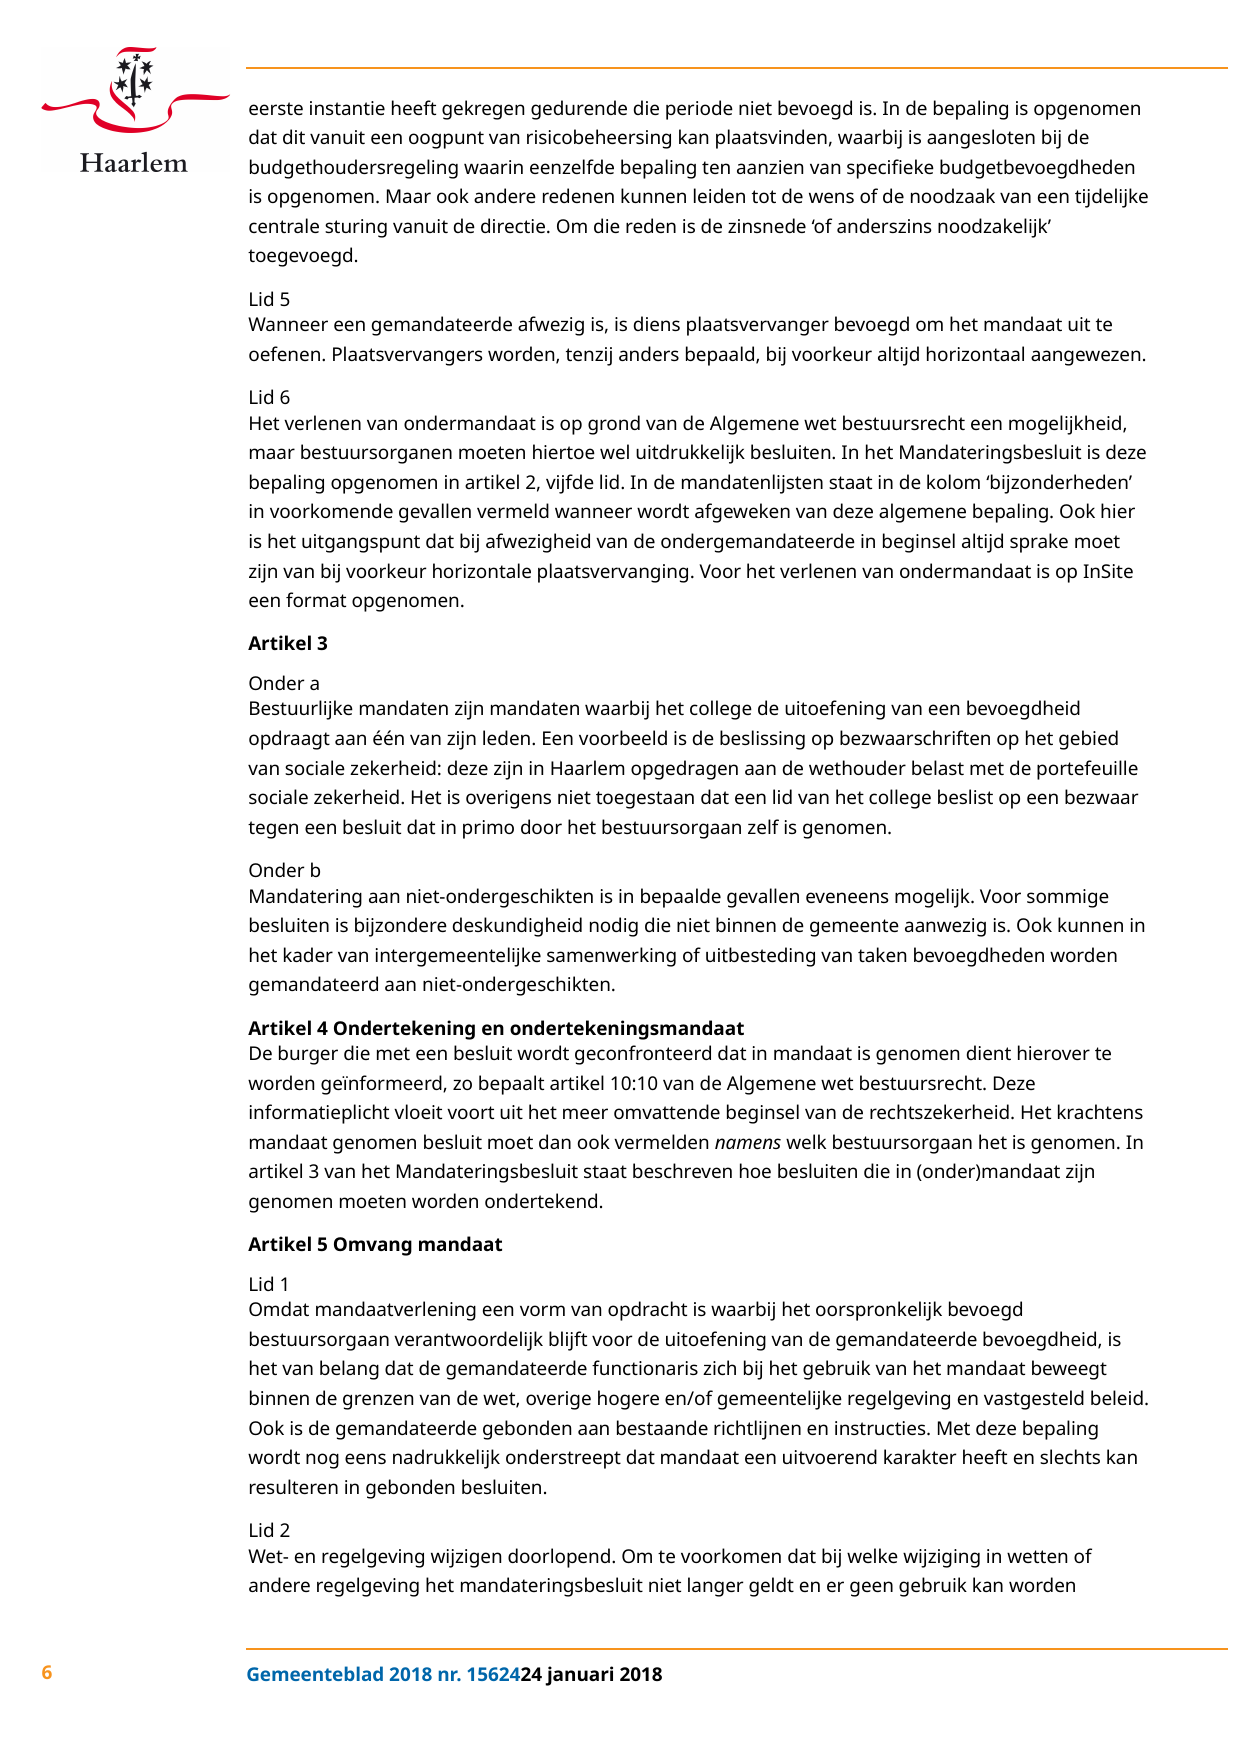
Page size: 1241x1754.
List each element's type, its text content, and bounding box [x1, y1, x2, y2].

text Mandatering aan niet-ondergeschikten is in bepaalde gevallen eveneens mogelijk. Voor sommige besluiten is bijzondere deskundigheid nodig die niet binnen de gemeente aanwezig is. Ook kunnen in het kader van intergemeentelijke samenwerking of uitbesteding van taken bevoegdheden worden gemandateerd aan niet-ondergeschikten. [248, 883, 1152, 997]
text Het verlenen van ondermandaat is op grond van de Algemene wet bestuursrecht een mogelijkheid, maar bestuursorganen moeten hiertoe wel uitdrukkelijk besluiten. In het Mandateringsbesluit is deze bepaling opgenomen in artikel 2, vijfde lid. In de mandatenlijsten staat in de kolom ‘bijzonderheden’ in voorkomende gevallen vermeld wanneer wordt afgeweken van deze algemene bepaling. Ook hier is het uitgangspunt dat bij afwezigheid van de ondergemandateerde in beginsel altijd sprake moet zijn van bij voorkeur horizontale plaatsvervanging. Voor het verlenen van ondermandaat is op InSite een format opgenomen. [248, 410, 1152, 613]
text Artikel 4 Ondertekening en ondertekeningsmandaat [248, 1015, 1152, 1040]
text Artikel 5 Omvang mandaat [248, 1231, 1152, 1257]
text Omdat mandaatverlening een vorm van opdracht is waarbij het oorspronkelijk bevoegd bestuursorgaan verantwoordelijk blijft voor de uitoefening van de gemandateerde bevoegdheid, is het van belang dat de gemandateerde functionaris zich bij het gebruik van het mandaat beweegt binnen de grenzen van de wet, overige hogere en/of gemeentelijke regelgeving en vastgesteld beleid. Ook is de gemandateerde gebonden aan bestaande richtlijnen en instructies. Met deze bepaling wordt nog eens nadrukkelijk onderstreept dat mandaat een uitvoerend karakter heeft en slechts kan resulteren in gebonden besluiten. [248, 1296, 1152, 1500]
text eerste instantie heeft gekregen gedurende die periode niet bevoegd is. In de bepaling is opgenomen dat dit vanuit een oogpunt van risicobeheersing kan plaatsvinden, waarbij is aangesloten bij de budgethoudersregeling waarin eenzelfde bepaling ten aanzien van specifieke budgetbevoegdheden is opgenomen. Maar ook andere redenen kunnen leiden tot de wens of de noodzaak van een tijdelijke centrale sturing vanuit de directie. Om die reden is de zinsnede ‘of anderszins noodzakelijk’ toegevoegd. [248, 95, 1152, 268]
text Lid 5 [248, 286, 1152, 312]
text Onder b [248, 857, 1152, 883]
text De burger die met een besluit wordt geconfronteerd dat in mandaat is genomen dient hierover te worden geïnformeerd, zo bepaalt artikel 10:10 van de Algemene wet bestuursrecht. Deze informatieplicht vloeit voort uit het meer omvattende beginsel van de rechtszekerheid. Het krachtens mandaat genomen besluit moet dan ook vermelden namens welk bestuursorgaan het is genomen. In artikel 3 van het Mandateringsbesluit staat beschreven hoe besluiten die in (onder)mandaat zijn genomen moeten worden ondertekend. [248, 1040, 1152, 1214]
text Wet- en regelgeving wijzigen doorlopend. Om te voorkomen dat bij welke wijziging in wetten of andere regelgeving het mandateringsbesluit niet langer geldt en er geen gebruik kan worden [248, 1543, 1152, 1598]
text Lid 2 [248, 1517, 1152, 1543]
text Bestuurlijke mandaten zijn mandaten waarbij het college de uitoefening van een bevoegdheid opdraagt aan één van zijn leden. Een voorbeeld is de beslissing op bezwaarschriften op het gebied van sociale zekerheid: deze zijn in Haarlem opgedragen aan de wethouder belast met de portefeuille sociale zekerheid. Het is overigens niet toegestaan dat een lid van het college beslist op een bezwaar tegen een besluit dat in primo door het bestuursorgaan zelf is genomen. [248, 696, 1152, 840]
picture [41, 47, 231, 172]
text Onder a [248, 670, 1152, 696]
text Lid 1 [248, 1271, 1152, 1296]
text Lid 6 [248, 384, 1152, 410]
text Artikel 3 [248, 631, 1152, 656]
text Wanneer een gemandateerde afwezig is, is diens plaatsvervanger bevoegd om het mandaat uit te oefenen. Plaatsvervangers worden, tenzij anders bepaald, bij voorkeur altijd horizontaal aangewezen. [248, 312, 1152, 367]
